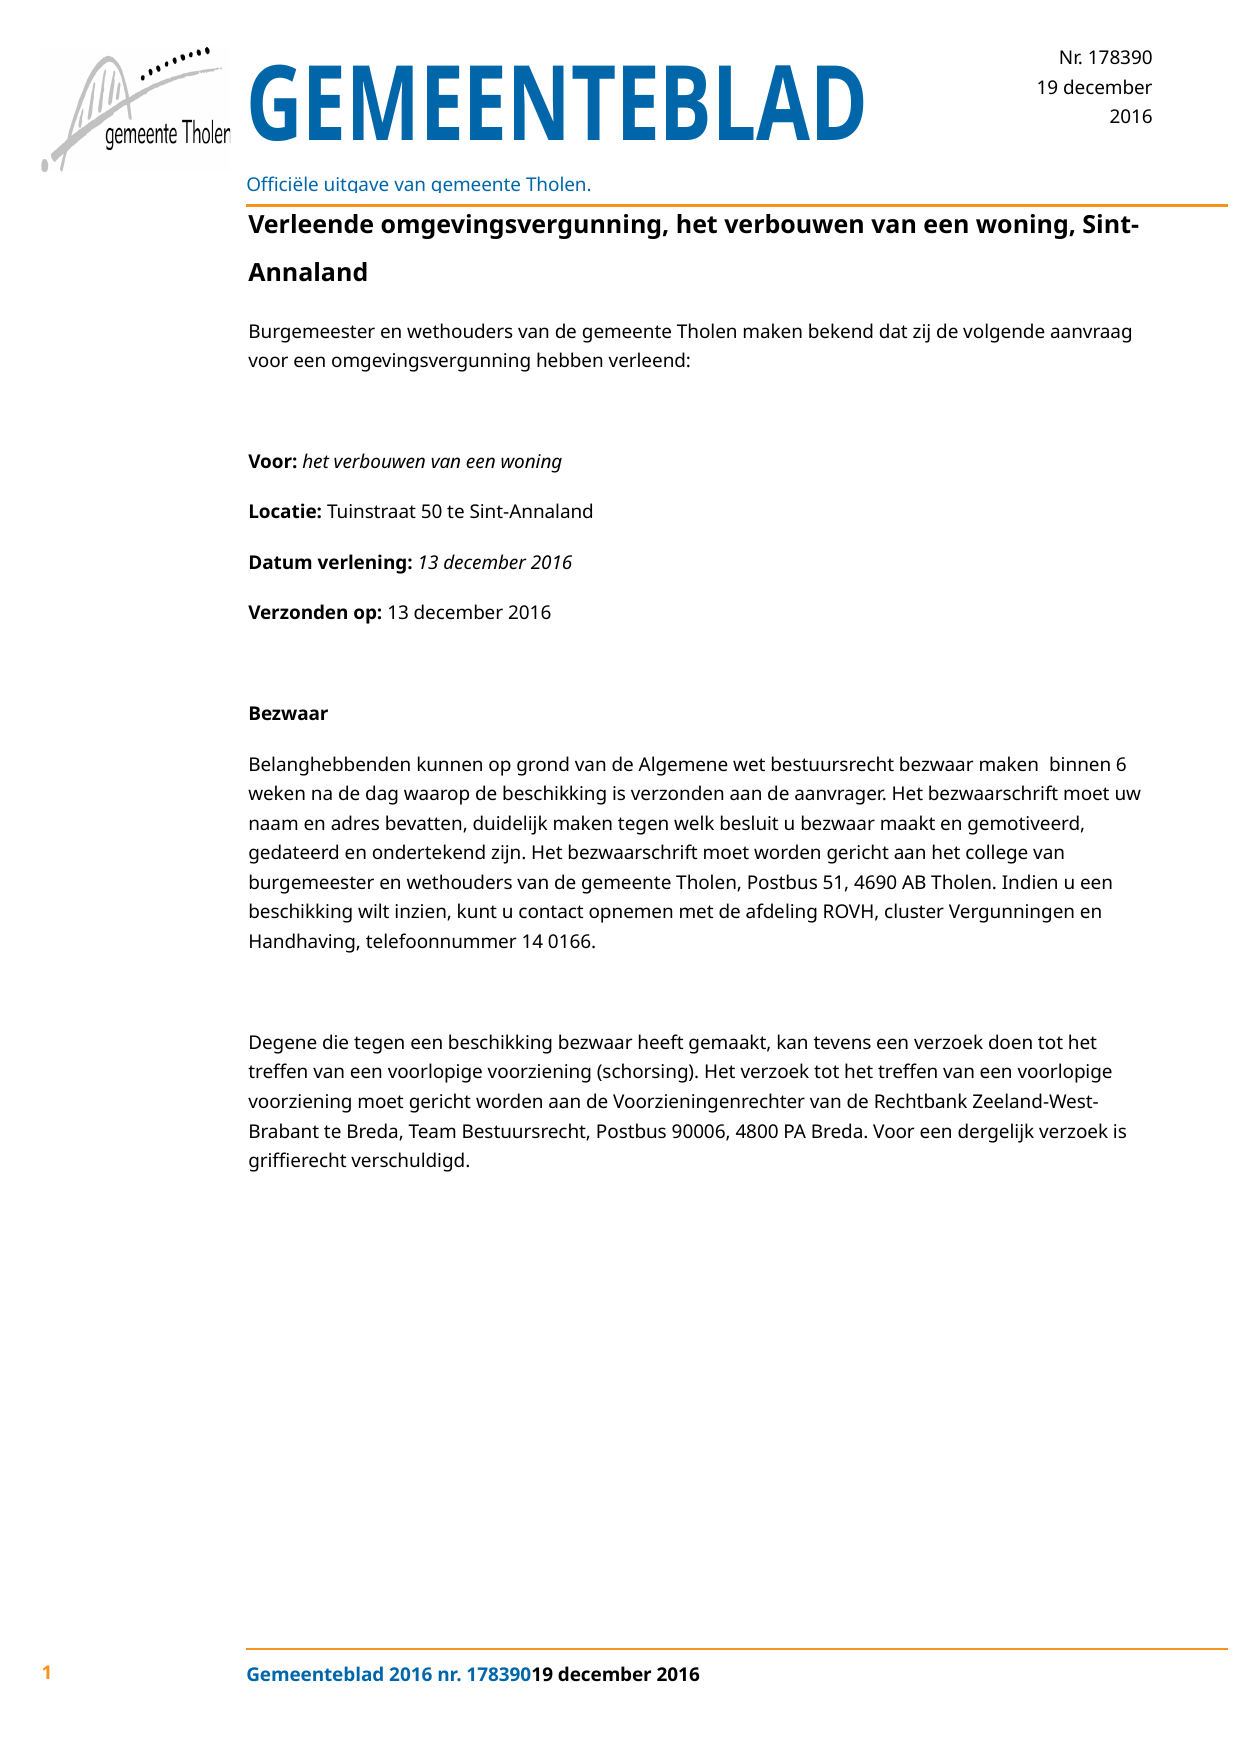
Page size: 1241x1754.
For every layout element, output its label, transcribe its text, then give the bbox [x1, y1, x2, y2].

text Degene die tegen een beschikking bezwaar heeft gemaakt, kan tevens een verzoek doen tot het treffen van een voorlopige voorziening (schorsing). Het verzoek tot het treffen van een voorlopige voorziening moet gericht worden aan de Voorzieningenrechter van de Rechtbank Zeeland-West-Brabant te Breda, Team Bestuursrecht, Postbus 90006, 4800 PA Breda. Voor een dergelijk verzoek is griffierecht verschuldigd. [248, 1029, 1152, 1173]
text Locatie: Tuinstraat 50 te Sint-Annaland [248, 499, 1152, 524]
picture [41, 47, 231, 172]
text Burgemeester en wethouders van de gemeente Tholen maken bekend dat zij de volgende aanvraag voor een omgevingsvergunning hebben verleend: [248, 318, 1152, 373]
text Belanghebbenden kunnen op grond van de Algemene wet bestuursrecht bezwaar maken binnen 6 weken na de dag waarop de beschikking is verzonden aan de aanvrager. Het bezwaarschrift moet uw naam en adres bevatten, duidelijk maken tegen welk besluit u bezwaar maakt en gemotiveerd, gedateerd en ondertekend zijn. Het bezwaarschrift moet worden gericht aan het college van burgemeester en wethouders van de gemeente Tholen, Postbus 51, 4690 AB Tholen. Indien u een beschikking wilt inzien, kunt u contact opnemen met de afdeling ROVH, cluster Vergunningen en Handhaving, telefoonnummer 14 0166. [248, 751, 1152, 954]
text Voor: het verbouwen van een woning [248, 448, 1152, 474]
text Bezwaar [248, 700, 1152, 726]
text Verleende omgevingsvergunning, het verbouwen van een woning, Sint-Annaland [248, 207, 1152, 288]
text Datum verlening: 13 december 2016 [248, 549, 1152, 575]
text Verzonden op: 13 december 2016 [248, 599, 1152, 625]
